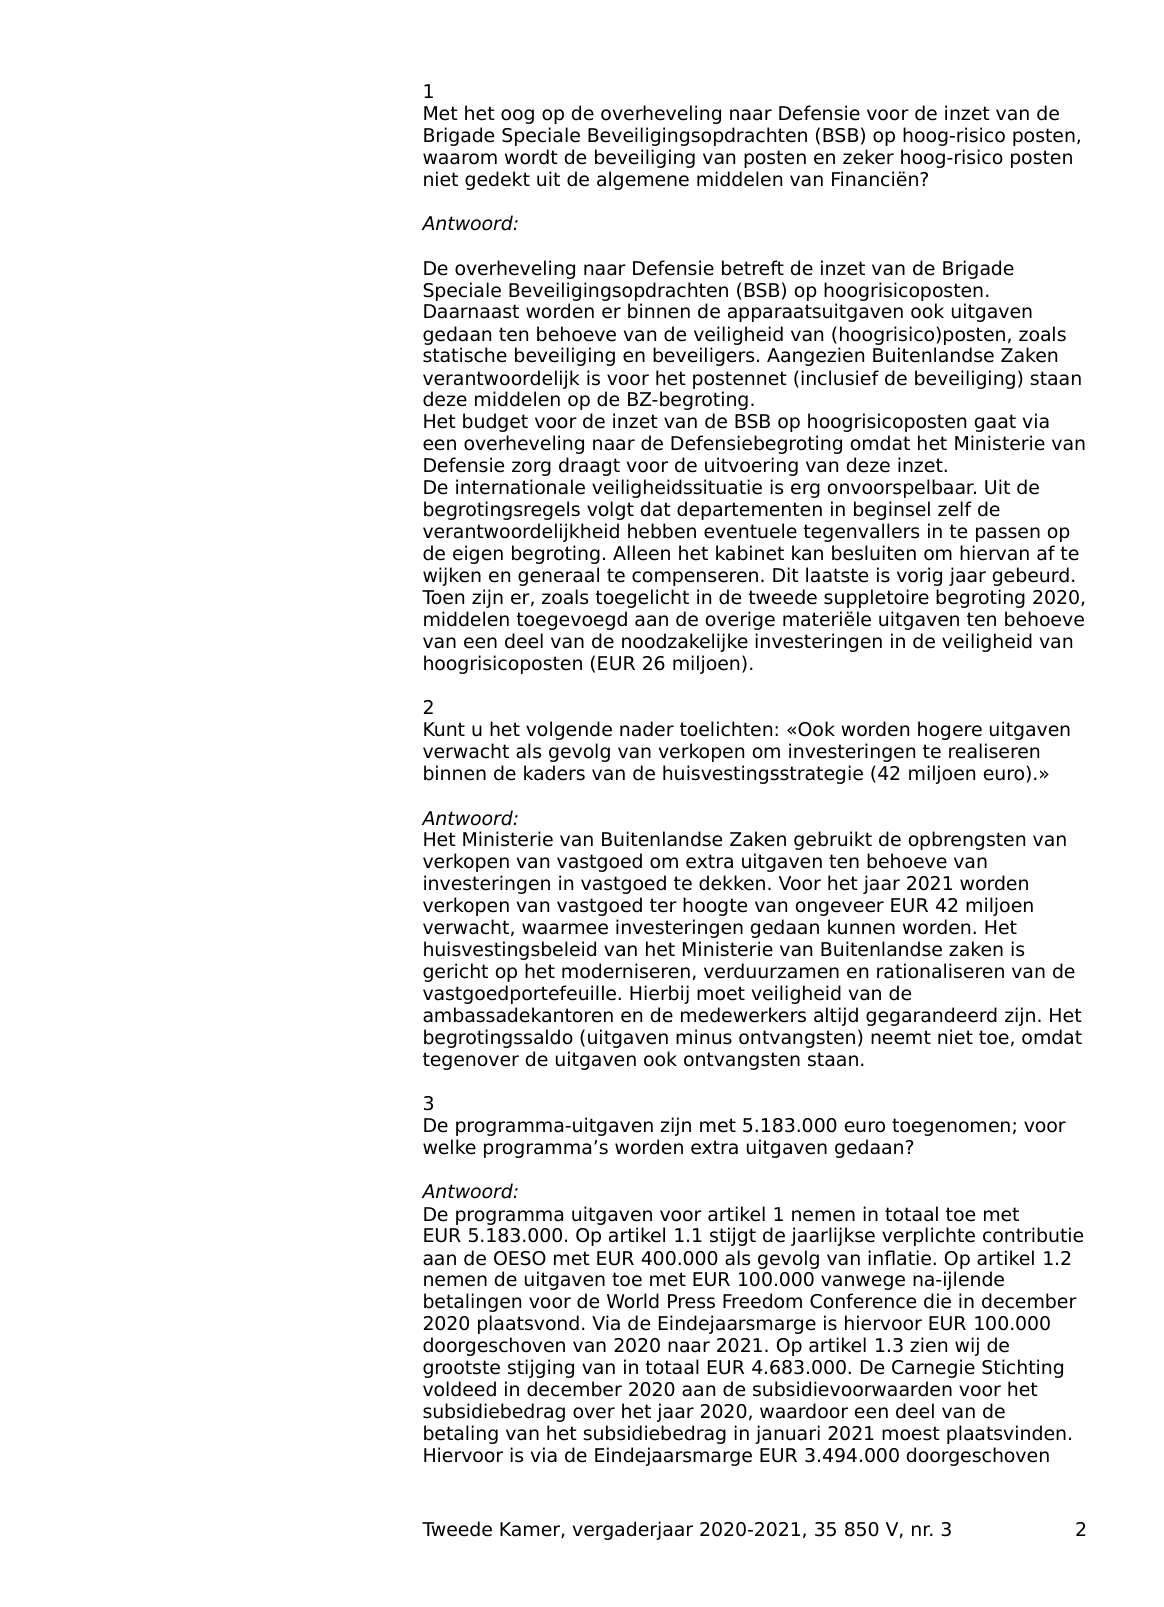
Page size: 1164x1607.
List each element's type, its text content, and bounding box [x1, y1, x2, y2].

subtitle 3 [422, 1093, 1087, 1115]
subtitle 1 [422, 81, 1087, 103]
subtitle Antwoord: [422, 1181, 1087, 1203]
text Het Ministerie van Buitenlandse Zaken gebruikt de opbrengsten van verkopen van vastgoed om extra uitgaven ten behoeve van investeringen in vastgoed te dekken. Voor het jaar 2021 worden verkopen van vastgoed ter hoogte van ongeveer EUR 42 miljoen verwacht, waarmee investeringen gedaan kunnen worden. Het huisvestingsbeleid van het Ministerie van Buitenlandse zaken is gericht op het moderniseren, verduurzamen en rationaliseren van de vastgoedportefeuille. Hierbij moet veiligheid van de ambassadekantoren en de medewerkers altijd gegarandeerd zijn. Het begrotingssaldo (uitgaven minus ontvangsten) neemt niet toe, omdat tegenover de uitgaven ook ontvangsten staan. [422, 829, 1087, 1071]
text De internationale veiligheidssituatie is erg onvoorspelbaar. Uit de begrotingsregels volgt dat departementen in beginsel zelf de verantwoordelijkheid hebben eventuele tegenvallers in te passen op de eigen begroting. Alleen het kabinet kan besluiten om hiervan af te wijken en generaal te compenseren. Dit laatste is vorig jaar gebeurd. Toen zijn er, zoals toegelicht in de tweede suppletoire begroting 2020, middelen toegevoegd aan de overige materiële uitgaven ten behoeve van een deel van de noodzakelijke investeringen in de veiligheid van hoogrisicoposten (EUR 26 miljoen). [422, 477, 1087, 675]
subtitle Antwoord: [422, 807, 1087, 829]
text Met het oog op de overheveling naar Defensie voor de inzet van de Brigade Speciale Beveiligingsopdrachten (BSB) op hoog-risico posten, waarom wordt de beveiliging van posten en zeker hoog-risico posten niet gedekt uit de algemene middelen van Financiën? [422, 103, 1087, 191]
subtitle Antwoord: [422, 213, 1087, 235]
subtitle 2 [422, 697, 1087, 719]
text De programma uitgaven voor artikel 1 nemen in totaal toe met EUR 5.183.000. Op artikel 1.1 stijgt de jaarlijkse verplichte contributie aan de OESO met EUR 400.000 als gevolg van inflatie. Op artikel 1.2 nemen de uitgaven toe met EUR 100.000 vanwege na-ijlende betalingen voor de World Press Freedom Conference die in december 2020 plaatsvond. Via de Eindejaarsmarge is hiervoor EUR 100.000 doorgeschoven van 2020 naar 2021. Op artikel 1.3 zien wij de grootste stijging van in totaal EUR 4.683.000. De Carnegie Stichting voldeed in december 2020 aan de subsidievoorwaarden voor het subsidiebedrag over het jaar 2020, waardoor een deel van de betaling van het subsidiebedrag in januari 2021 moest plaatsvinden. Hiervoor is via de Eindejaarsmarge EUR 3.494.000 doorgeschoven [422, 1203, 1087, 1467]
text Het budget voor de inzet van de BSB op hoogrisicoposten gaat via een overheveling naar de Defensiebegroting omdat het Ministerie van Defensie zorg draagt voor de uitvoering van deze inzet. [422, 411, 1087, 477]
text De overheveling naar Defensie betreft de inzet van de Brigade Speciale Beveiligingsopdrachten (BSB) op hoogrisicoposten. Daarnaast worden er binnen de apparaatsuitgaven ook uitgaven gedaan ten behoeve van de veiligheid van (hoogrisico)posten, zoals statische beveiliging en beveiligers. Aangezien Buitenlandse Zaken verantwoordelijk is voor het postennet (inclusief de beveiliging) staan deze middelen op de BZ-begroting. [422, 257, 1087, 411]
text Kunt u het volgende nader toelichten: «Ook worden hogere uitgaven verwacht als gevolg van verkopen om investeringen te realiseren binnen de kaders van de huisvestingsstrategie (42 miljoen euro).» [422, 719, 1087, 785]
text De programma-uitgaven zijn met 5.183.000 euro toegenomen; voor welke programma’s worden extra uitgaven gedaan? [422, 1115, 1087, 1159]
